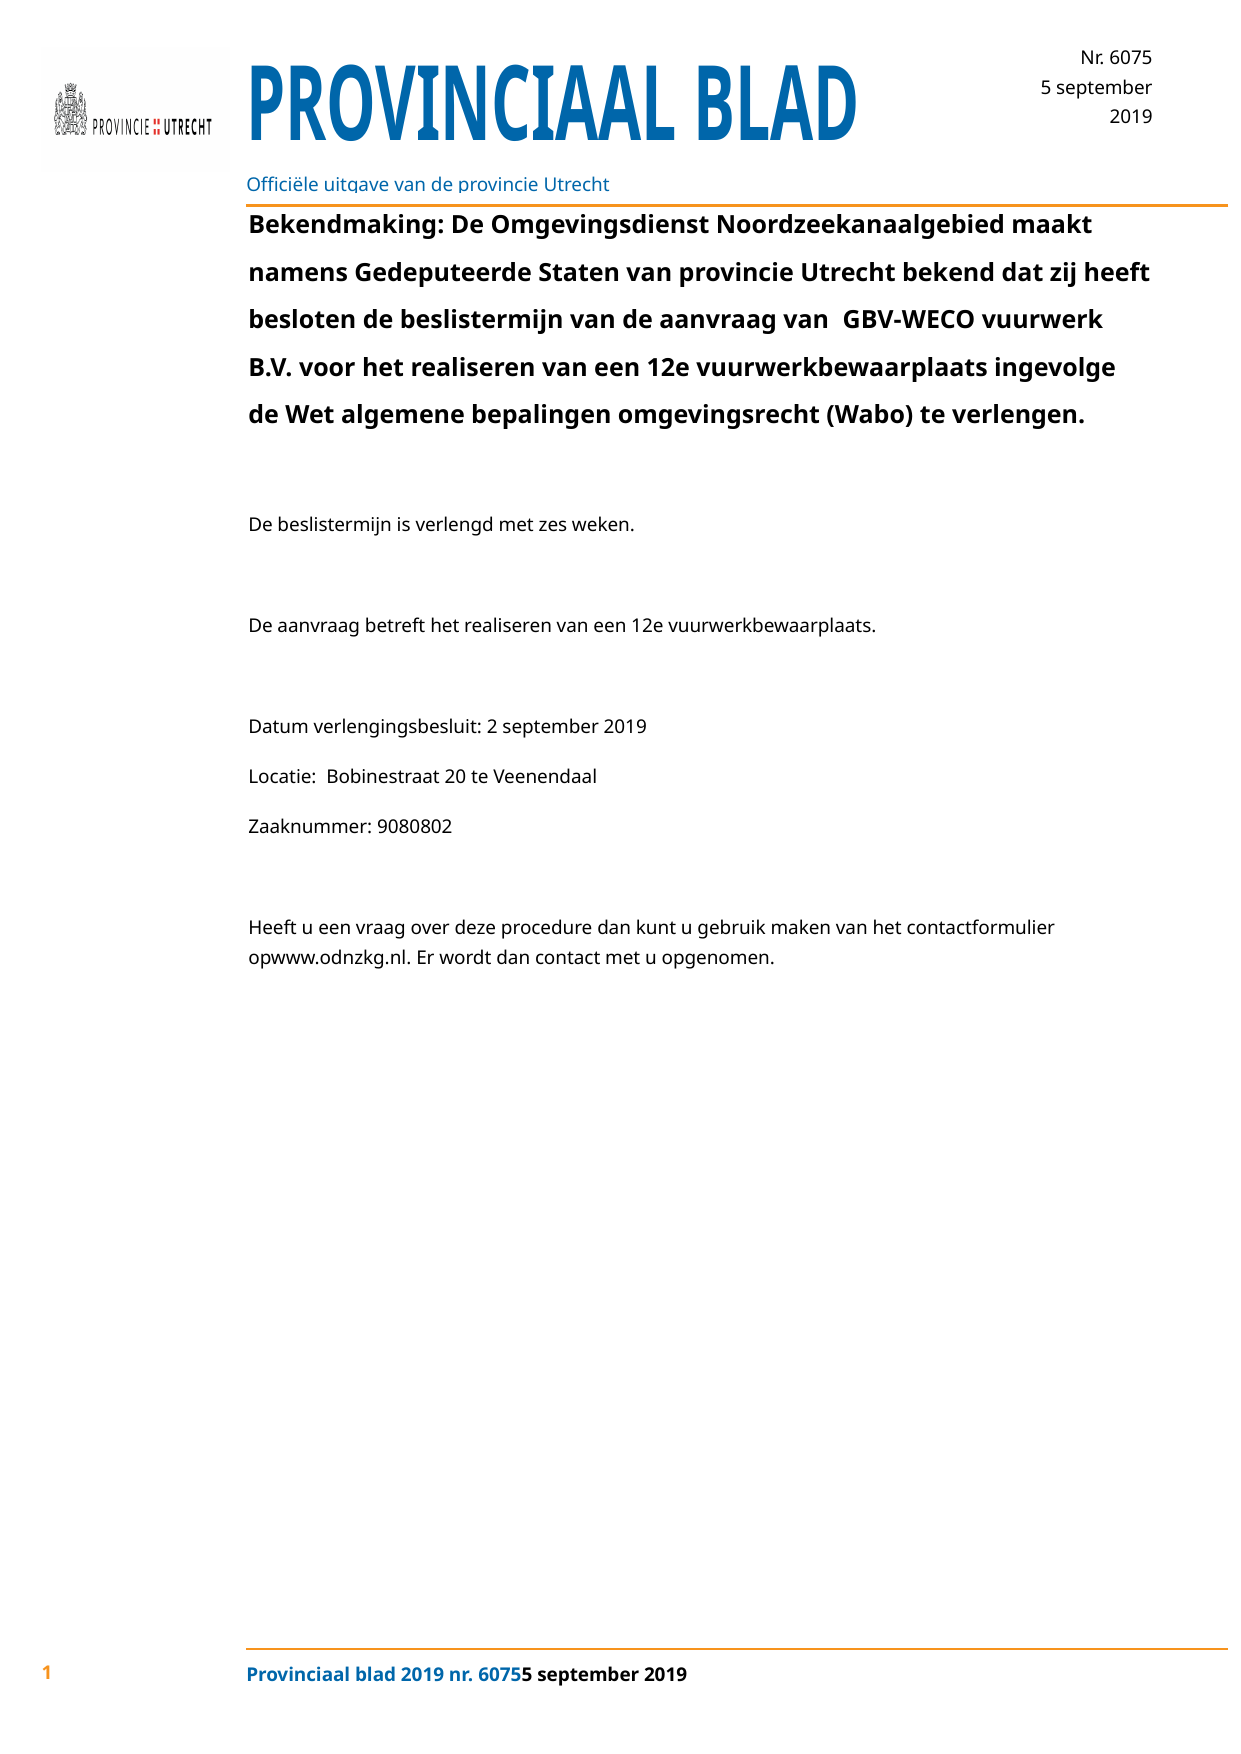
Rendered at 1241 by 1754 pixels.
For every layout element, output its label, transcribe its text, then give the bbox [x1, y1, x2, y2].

text De beslistermijn is verlengd met zes weken. [248, 511, 1152, 537]
text Bekendmaking: De Omgevingsdienst Noordzeekanaalgebied maakt namens Gedeputeerde Staten van provincie Utrecht bekend dat zij heeft besloten de beslistermijn van de aanvraag van GBV-WECO vuurwerk B.V. voor het realiseren van een 12e vuurwerkbewaarplaats ingevolge de Wet algemene bepalingen omgevingsrecht (Wabo) te verlengen. [248, 207, 1152, 431]
picture [41, 47, 231, 172]
text Heeft u een vraag over deze procedure dan kunt u gebruik maken van het contactformulier opwww.odnzkg.nl. Er wordt dan contact met u opgenomen. [248, 914, 1152, 970]
text De aanvraag betreft het realiseren van een 12e vuurwerkbewaarplaats. [248, 612, 1152, 638]
text Datum verlengingsbesluit: 2 september 2019 [248, 713, 1152, 738]
text Locatie: Bobinestraat 20 te Veenendaal [248, 763, 1152, 789]
text Zaaknummer: 9080802 [248, 814, 1152, 839]
